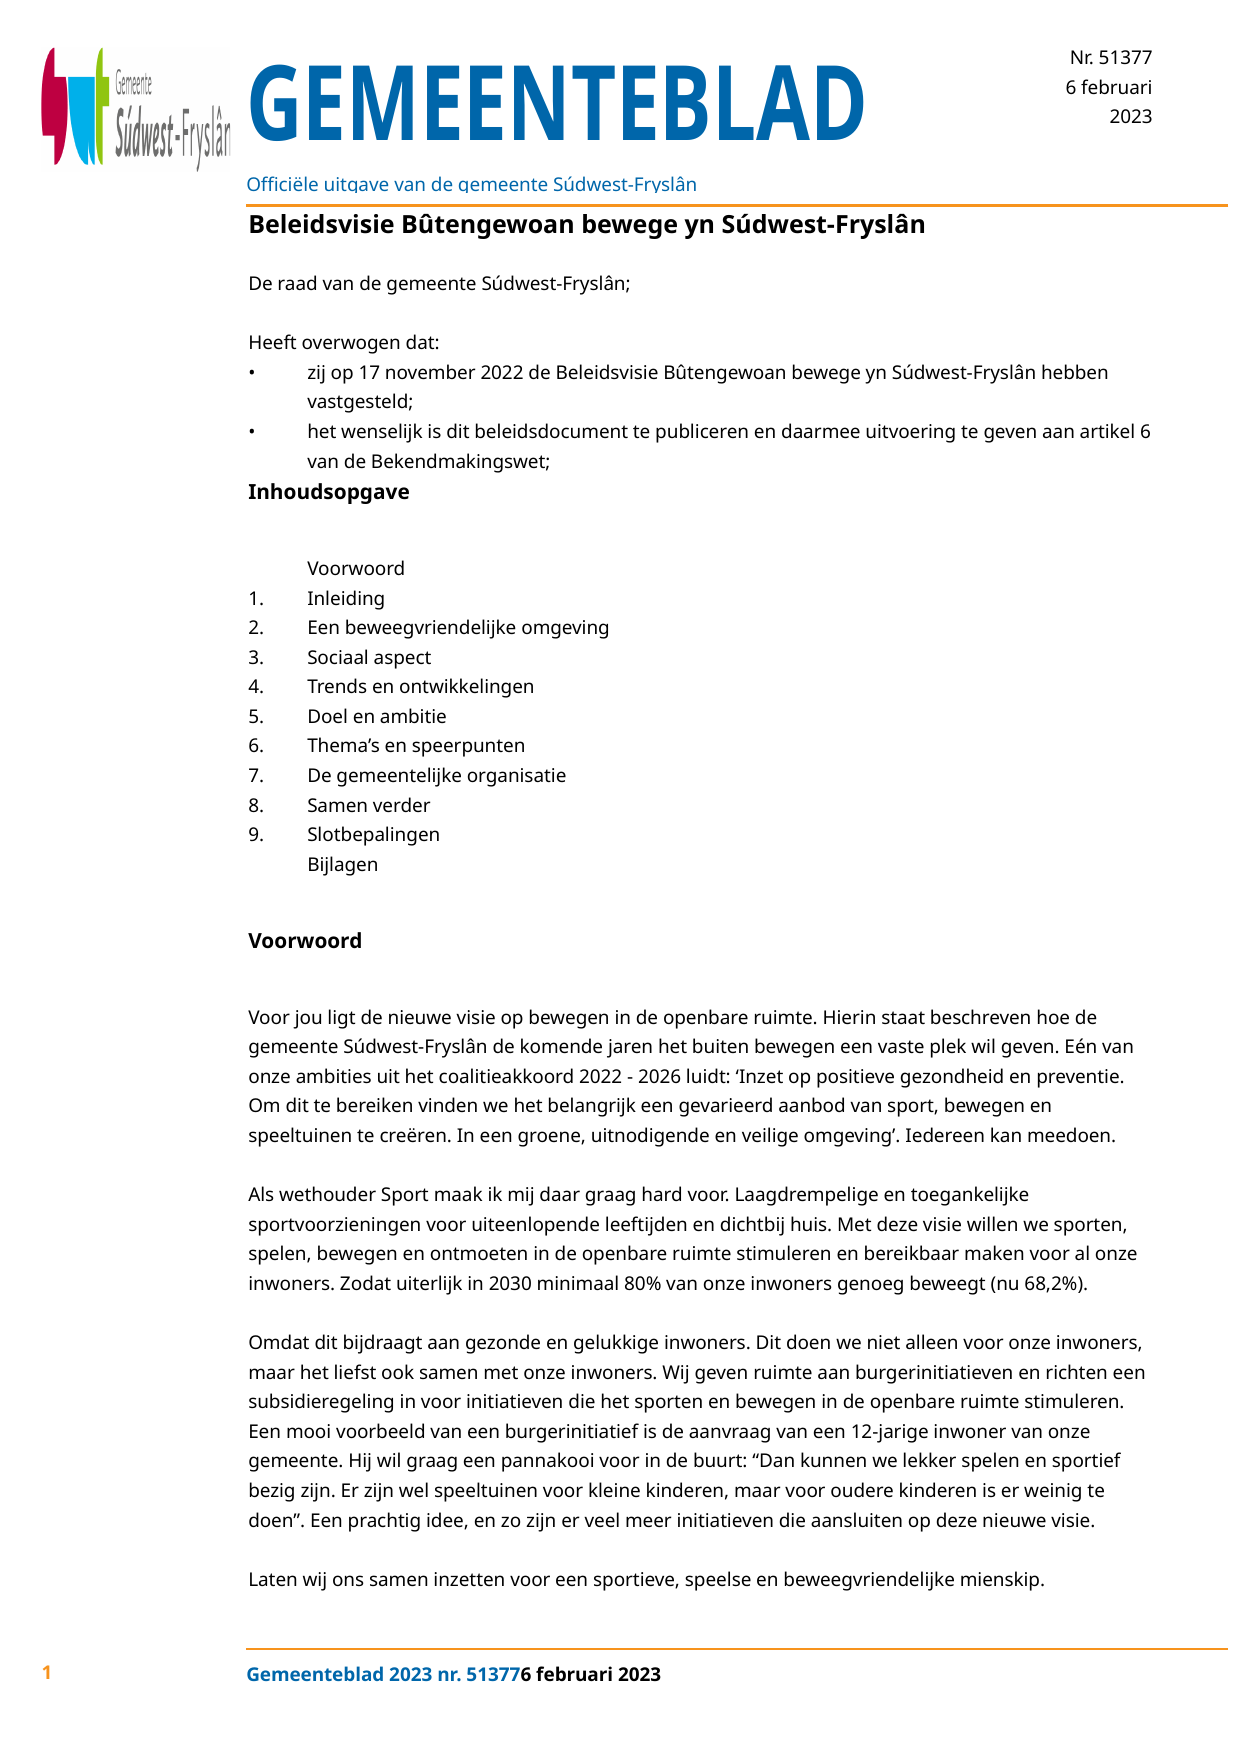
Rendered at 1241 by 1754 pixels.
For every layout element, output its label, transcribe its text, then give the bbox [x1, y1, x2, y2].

list Slotbepalingen [248, 821, 1152, 847]
list zij op 17 november 2022 de Beleidsvisie Bûtengewoan bewege yn Súdwest-Fryslân hebben vastgesteld; [248, 359, 1152, 414]
text Omdat dit bijdraagt aan gezonde en gelukkige inwoners. Dit doen we niet alleen voor onze inwoners, maar het liefst ook samen met onze inwoners. Wij geven ruimte aan burgerinitiatieven en richten een subsidieregeling in voor initiatieven die het sporten en bewegen in de openbare ruimte stimuleren. Een mooi voorbeeld van een burgerinitiatief is de aanvraag van een 12-jarige inwoner van onze gemeente. Hij wil graag een pannakooi voor in de buurt: “Dan kunnen we lekker spelen en sportief bezig zijn. Er zijn wel speeltuinen voor kleine kinderen, maar voor oudere kinderen is er weinig te doen”. Een prachtig idee, en zo zijn er veel meer initiatieven die aansluiten op deze nieuwe visie. [248, 1329, 1152, 1532]
text Beleidsvisie Bûtengewoan bewege yn Súdwest-Fryslân [248, 207, 1152, 241]
list Thema’s en speerpunten [248, 733, 1152, 758]
list Trends en ontwikkelingen [248, 673, 1152, 699]
list Sociaal aspect [248, 644, 1152, 669]
text Als wethouder Sport maak ik mij daar graag hard voor. Laagdrempelige en toegankelijke sportvoorzieningen voor uiteenlopende leeftijden en dichtbij huis. Met deze visie willen we sporten, spelen, bewegen en ontmoeten in de openbare ruimte stimuleren en bereikbaar maken voor al onze inwoners. Zodat uiterlijk in 2030 minimaal 80% van onze inwoners genoeg beweegt (nu 68,2%). [248, 1181, 1152, 1296]
list Inleiding [248, 585, 1152, 610]
text Heeft overwogen dat: [248, 329, 1152, 355]
text Inhoudsopgave [248, 477, 1152, 506]
text Voor jou ligt de nieuwe visie op bewegen in de openbare ruimte. Hierin staat beschreven hoe de gemeente Súdwest-Fryslân de komende jaren het buiten bewegen een vaste plek wil geven. Eén van onze ambities uit het coalitieakkoord 2022 - 2026 luidt: ‘Inzet op positieve gezondheid en preventie. Om dit te bereiken vinden we het belangrijk een gevarieerd aanbod van sport, bewegen en speeltuinen te creëren. In een groene, uitnodigende en veilige omgeving’. Iedereen kan meedoen. [248, 1004, 1152, 1148]
list De gemeentelijke organisatie [248, 762, 1152, 788]
list Doel en ambitie [248, 703, 1152, 729]
list Bijlagen [248, 851, 1152, 877]
list Een beweegvriendelijke omgeving [248, 614, 1152, 640]
list Samen verder [248, 792, 1152, 817]
text De raad van de gemeente Súdwest-Fryslân; [248, 270, 1152, 296]
picture [41, 47, 231, 172]
list het wenselijk is dit beleidsdocument te publiceren en daarmee uitvoering te geven aan artikel 6 van de Bekendmakingswet; [248, 418, 1152, 473]
list Voorwoord [248, 555, 1152, 581]
text Laten wij ons samen inzetten voor een sportieve, speelse en beweegvriendelijke mienskip. [248, 1566, 1152, 1592]
text Voorwoord [248, 926, 1152, 954]
